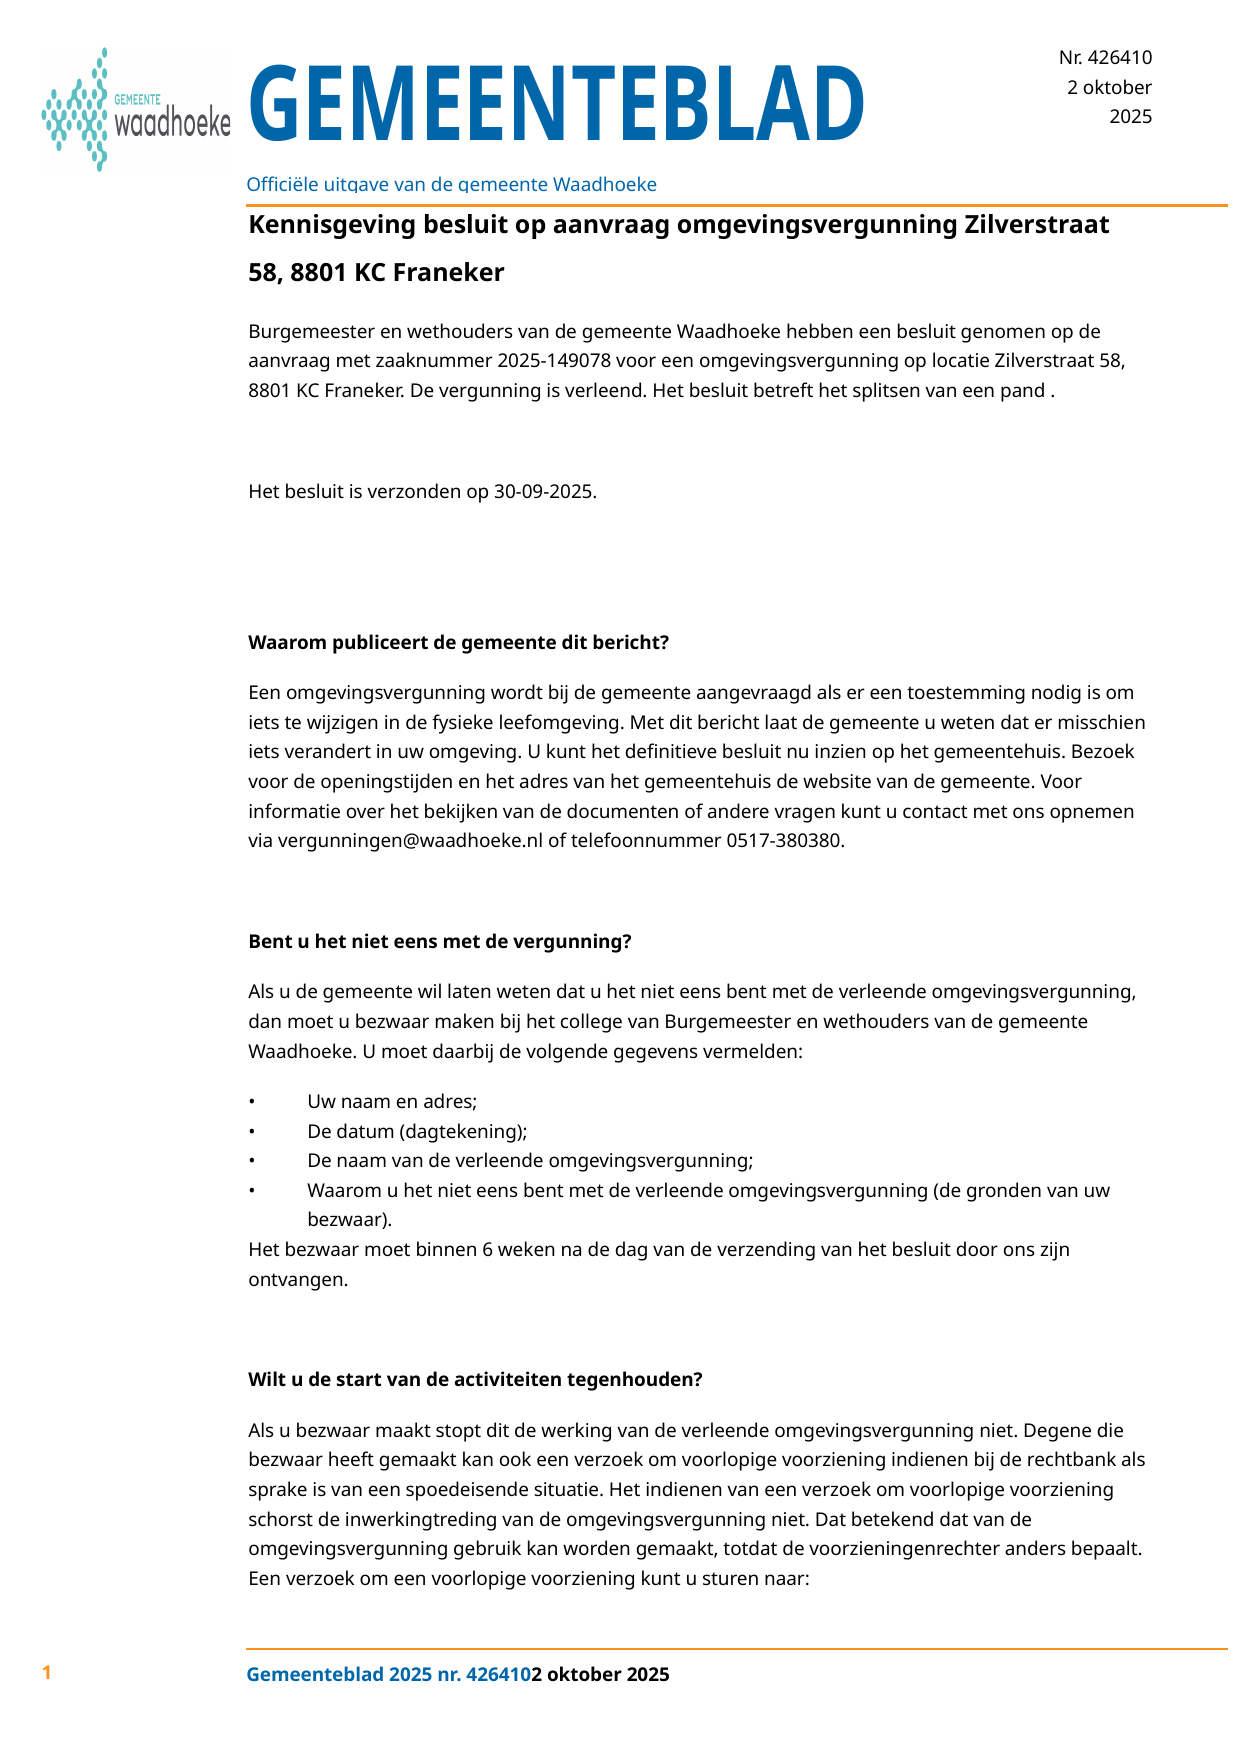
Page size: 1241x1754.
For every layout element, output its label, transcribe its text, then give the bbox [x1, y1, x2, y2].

text Het besluit is verzonden op 30-09-2025. [248, 478, 1152, 504]
text Bent u het niet eens met de vergunning? [248, 928, 1152, 954]
text Het bezwaar moet binnen 6 weken na de dag van de verzending van het besluit door ons zijn ontvangen. [248, 1236, 1152, 1292]
text Als u de gemeente wil laten weten dat u het niet eens bent met de verleende omgevingsvergunning, dan moet u bezwaar maken bij het college van Burgemeester en wethouders van de gemeente Waadhoeke. U moet daarbij de volgende gegevens vermelden: [248, 979, 1152, 1064]
text Burgemeester en wethouders van de gemeente Waadhoeke hebben een besluit genomen op de aanvraag met zaaknummer 2025-149078 voor een omgevingsvergunning op locatie Zilverstraat 58, 8801 KC Franeker. De vergunning is verleend. Het besluit betreft het splitsen van een pand . [248, 318, 1152, 403]
text Wilt u de start van de activiteiten tegenhouden? [248, 1367, 1152, 1392]
list De naam van de verleende omgevingsvergunning; [248, 1147, 1152, 1173]
text Kennisgeving besluit op aanvraag omgevingsvergunning Zilverstraat 58, 8801 KC Franeker [248, 207, 1152, 288]
picture [41, 47, 231, 172]
list De datum (dagtekening); [248, 1118, 1152, 1144]
list Waarom u het niet eens bent met de verleende omgevingsvergunning (de gronden van uw bezwaar). [248, 1177, 1152, 1232]
list Uw naam en adres; [248, 1088, 1152, 1114]
text Als u bezwaar maakt stopt dit de werking van de verleende omgevingsvergunning niet. Degene die bezwaar heeft gemaakt kan ook een verzoek om voorlopige voorziening indienen bij de rechtbank als sprake is van een spoedeisende situatie. Het indienen van een verzoek om voorlopige voorziening schorst de inwerkingtreding van de omgevingsvergunning niet. Dat betekend dat van de omgevingsvergunning gebruik kan worden gemaakt, totdat de voorzieningenrechter anders bepaalt. Een verzoek om een voorlopige voorziening kunt u sturen naar: [248, 1417, 1152, 1591]
text Een omgevingsvergunning wordt bij de gemeente aangevraagd als er een toestemming nodig is om iets te wijzigen in de fysieke leefomgeving. Met dit bericht laat de gemeente u weten dat er misschien iets verandert in uw omgeving. U kunt het definitieve besluit nu inzien op het gemeentehuis. Bezoek voor de openingstijden en het adres van het gemeentehuis de website van de gemeente. Voor informatie over het bekijken van de documenten of andere vragen kunt u contact met ons opnemen via vergunningen@waadhoeke.nl of telefoonnummer 0517-380380. [248, 679, 1152, 853]
text Waarom publiceert de gemeente dit bericht? [248, 629, 1152, 655]
